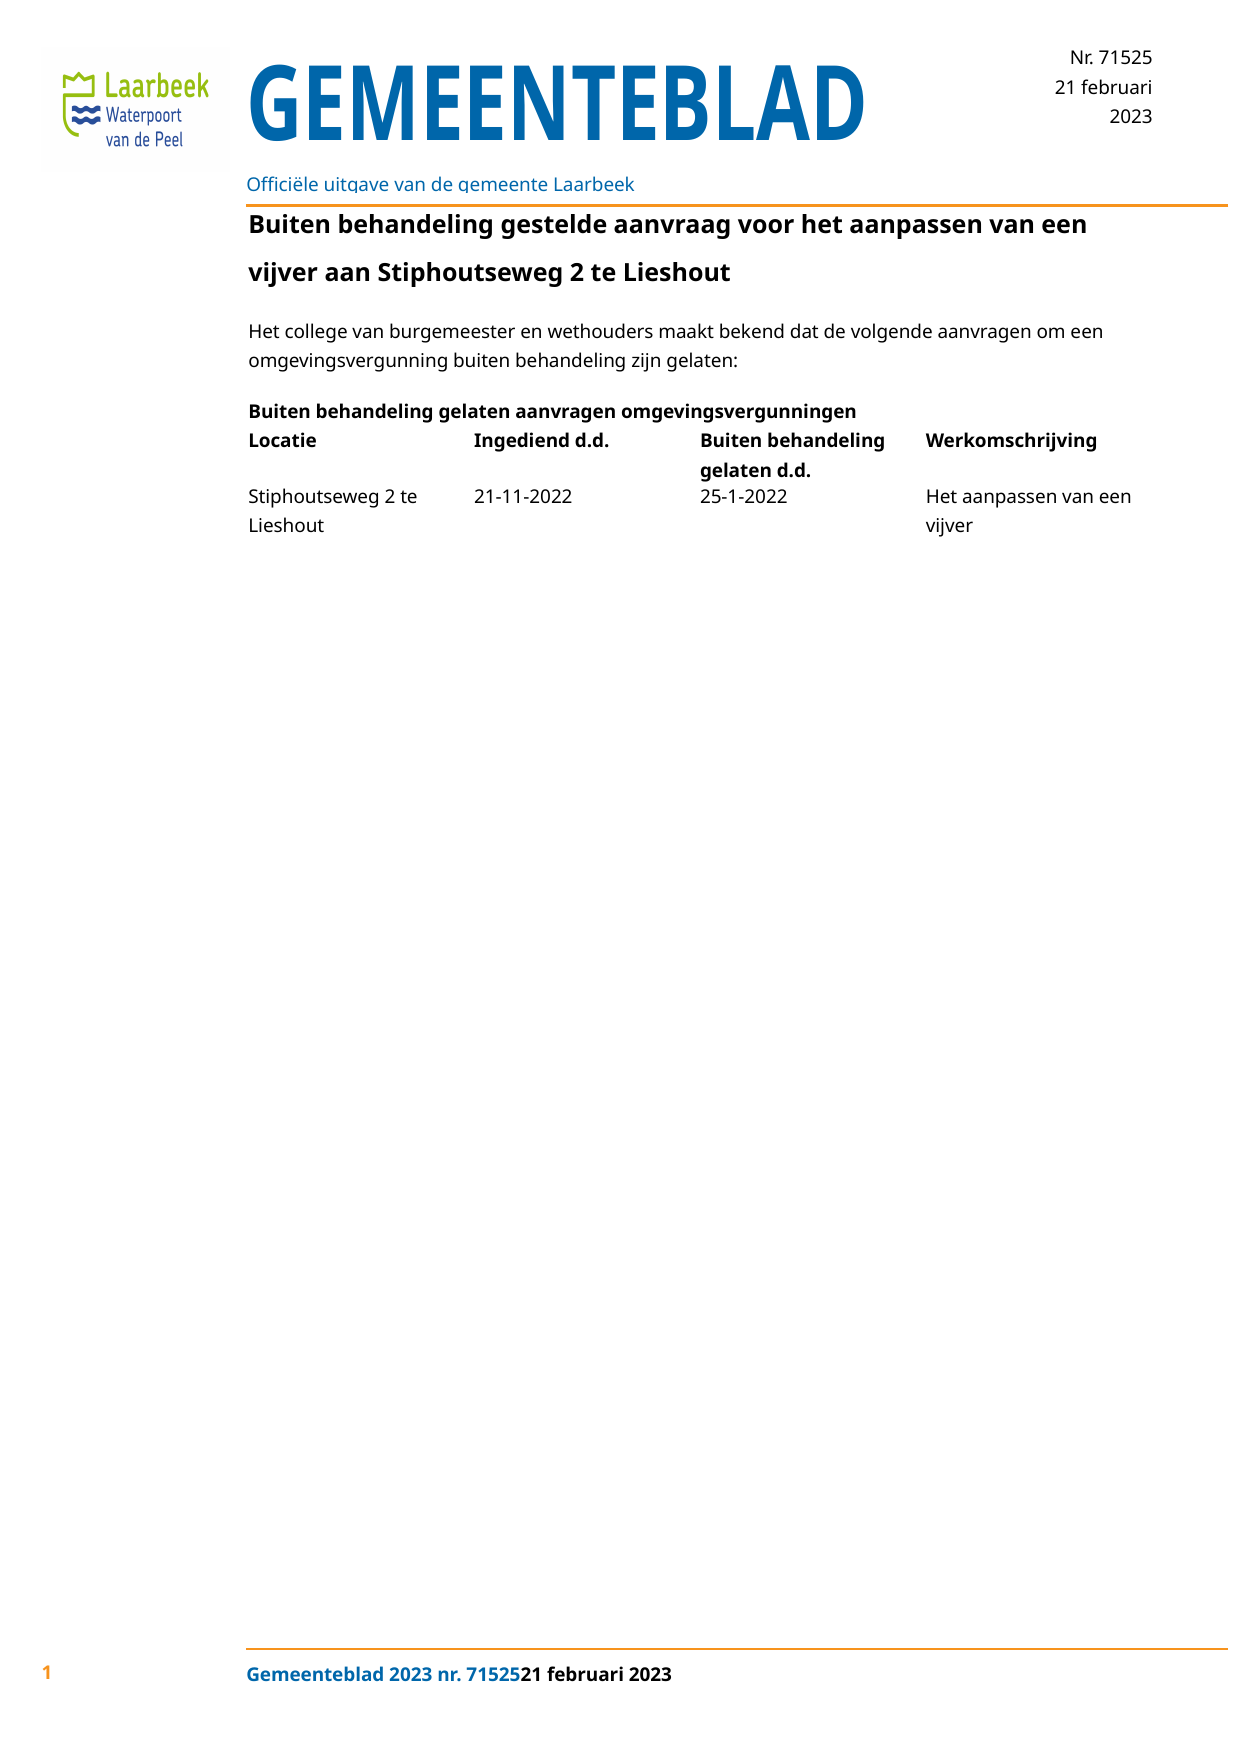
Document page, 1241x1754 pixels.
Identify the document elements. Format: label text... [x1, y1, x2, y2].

table_cell 21-11-2022 [474, 483, 700, 538]
text Het college van burgemeester en wethouders maakt bekend dat de volgende aanvragen om een omgevingsvergunning buiten behandeling zijn gelaten: [248, 318, 1152, 373]
table_cell Het aanpassen van een vijver [926, 483, 1152, 538]
table_header Ingediend d.d. [474, 428, 700, 483]
table_header Locatie [248, 428, 474, 483]
text Buiten behandeling gelaten aanvragen omgevingsvergunningen [248, 398, 1152, 424]
picture [41, 47, 231, 172]
table_header Werkomschrijving [926, 428, 1152, 483]
text Buiten behandeling gestelde aanvraag voor het aanpassen van een vijver aan Stiphoutseweg 2 te Lieshout [248, 207, 1152, 288]
table_cell 25-1-2022 [700, 483, 926, 538]
table_header Buiten behandeling gelaten d.d. [700, 428, 926, 483]
table_cell Stiphoutseweg 2 te Lieshout [248, 483, 474, 538]
